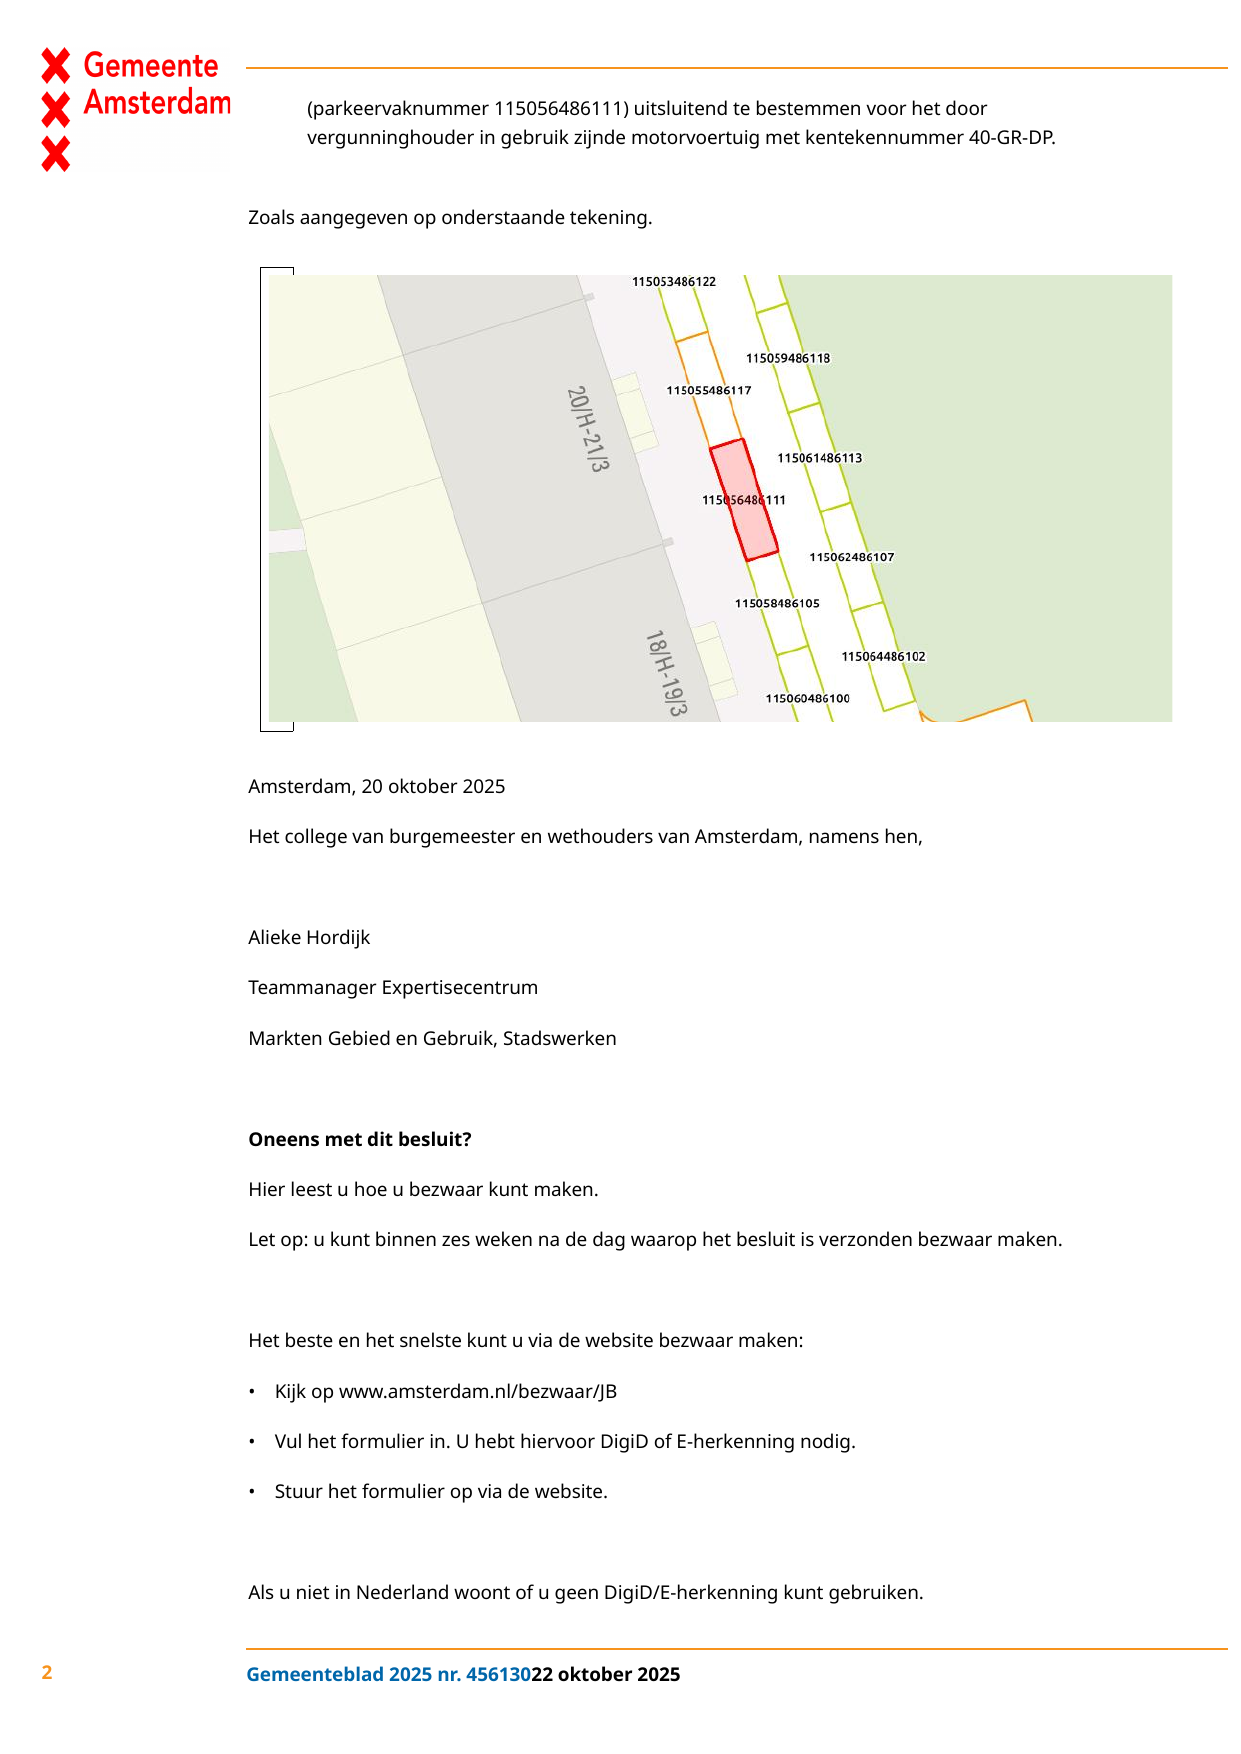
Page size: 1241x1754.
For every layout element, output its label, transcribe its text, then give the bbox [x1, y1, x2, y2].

text • Kijk op www.amsterdam.nl/bezwaar/JB [248, 1378, 1152, 1404]
text Let op: u kunt binnen zes weken na de dag waarop het besluit is verzonden bezwaar maken. [248, 1227, 1152, 1252]
text Het college van burgemeester en wethouders van Amsterdam, namens hen, [248, 823, 1152, 849]
text Markten Gebied en Gebruik, Stadswerken [248, 1025, 1152, 1051]
text Teammanager Expertisecentrum [248, 974, 1152, 1000]
text Amsterdam, 20 oktober 2025 [248, 773, 1152, 799]
text Hier leest u hoe u bezwaar kunt maken. [248, 1176, 1152, 1202]
text Alieke Hordijk [248, 924, 1152, 950]
picture [41, 47, 231, 172]
text • Stuur het formulier op via de website. [248, 1479, 1152, 1504]
list (parkeervaknummer 115056486111) uitsluitend te bestemmen voor het door vergunninghouder in gebruik zijnde motorvoertuig met kentekennummer 40-GR-DP. [248, 95, 1152, 150]
text Oneens met dit besluit? [248, 1126, 1152, 1152]
text Als u niet in Nederland woont of u geen DigiD/E-herkenning kunt gebruiken. [248, 1579, 1152, 1605]
text • Vul het formulier in. U hebt hiervoor DigiD of E-herkenning nodig. [248, 1428, 1152, 1454]
text Zoals aangegeven op onderstaande tekening. [248, 204, 1152, 230]
text Het beste en het snelste kunt u via de website bezwaar maken: [248, 1327, 1152, 1353]
picture [268, 275, 1173, 722]
